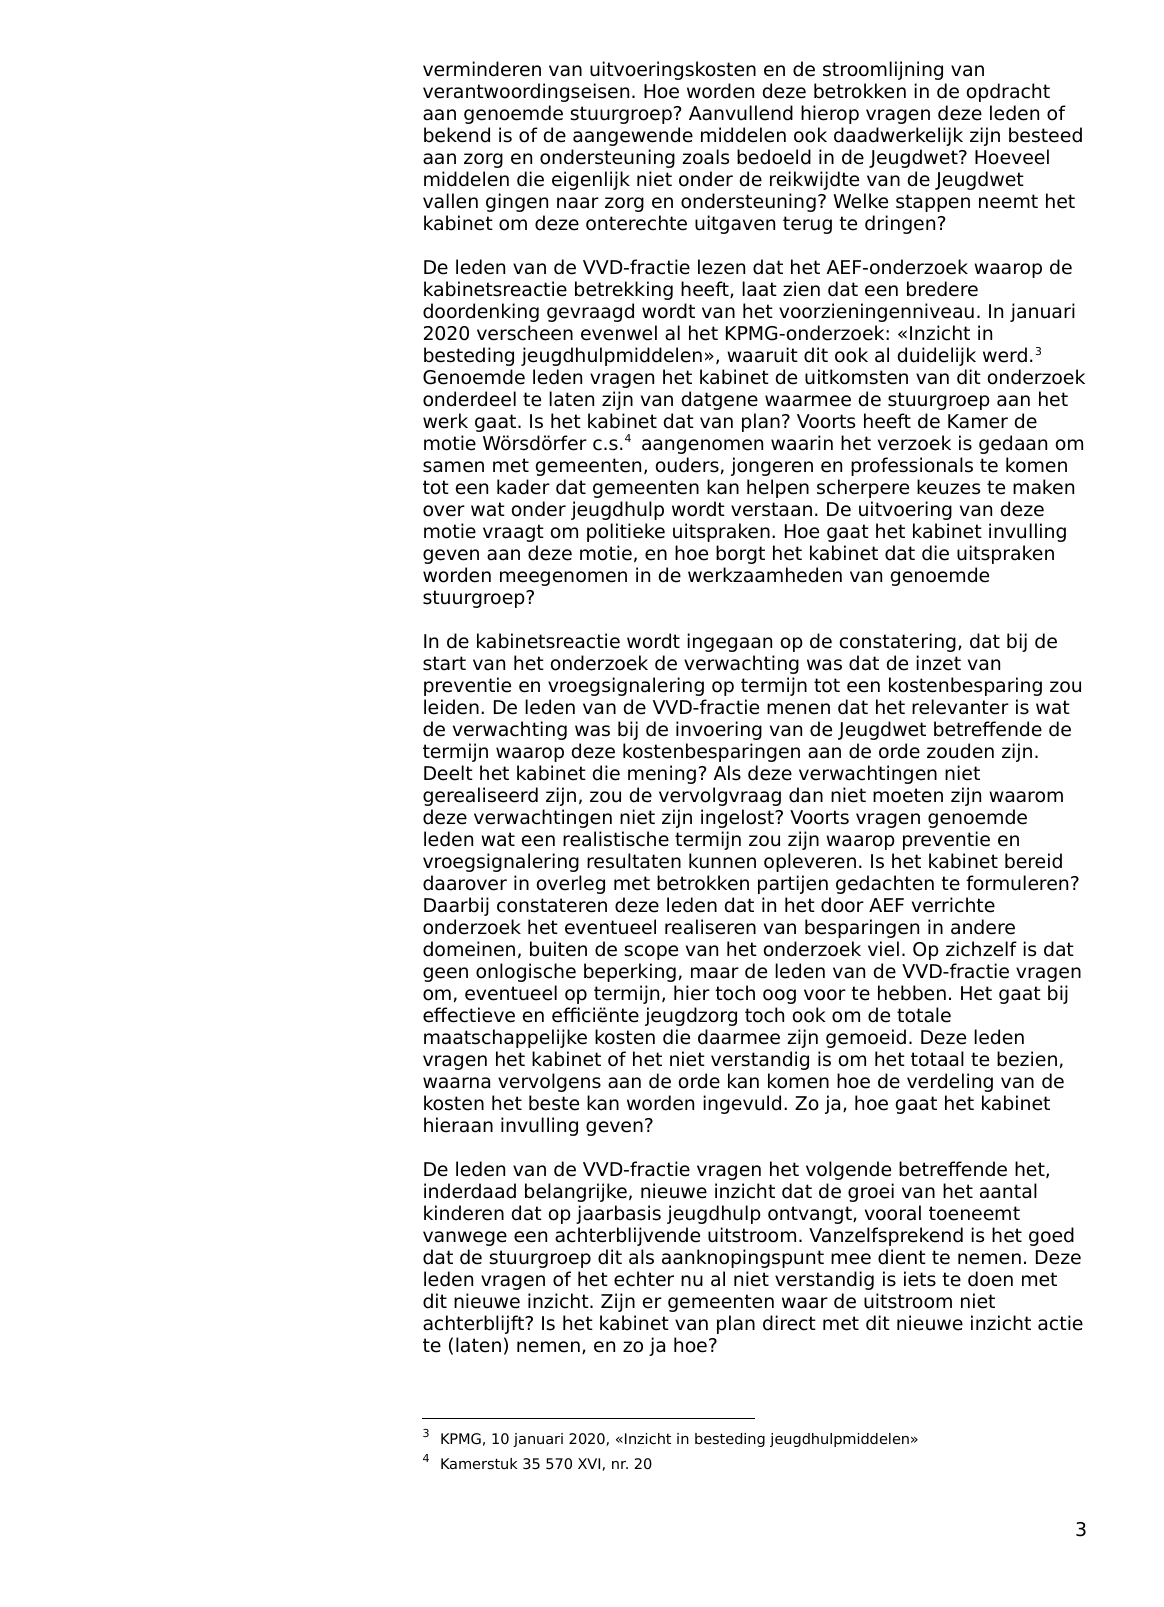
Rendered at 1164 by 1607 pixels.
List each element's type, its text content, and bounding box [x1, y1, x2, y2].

text De leden van de VVD-fractie lezen dat het AEF-onderzoek waarop de kabinetsreactie betrekking heeft, laat zien dat een bredere doordenking gevraagd wordt van het voorzieningenniveau. In januari 2020 verscheen evenwel al het KPMG-onderzoek: «Inzicht in besteding jeugdhulpmiddelen», waaruit dit ook al duidelijk werd. Genoemde leden vragen het kabinet de uitkomsten van dit onderzoek onderdeel te laten zijn van datgene waarmee de stuurgroep aan het werk gaat. Is het kabinet dat van plan? Voorts heeft de Kamer de motie Wörsdörfer c.s. aangenomen waarin het verzoek is gedaan om samen met gemeenten, ouders, jongeren en professionals te komen tot een kader dat gemeenten kan helpen scherpere keuzes te maken over wat onder jeugdhulp wordt verstaan. De uitvoering van deze motie vraagt om politieke uitspraken. Hoe gaat het kabinet invulling geven aan deze motie, en hoe borgt het kabinet dat die uitspraken worden meegenomen in de werkzaamheden van genoemde stuurgroep? [422, 257, 1087, 609]
text De leden van de VVD-fractie vragen het volgende betreffende het, inderdaad belangrijke, nieuwe inzicht dat de groei van het aantal kinderen dat op jaarbasis jeugdhulp ontvangt, vooral toeneemt vanwege een achterblijvende uitstroom. Vanzelfsprekend is het goed dat de stuurgroep dit als aanknopingspunt mee dient te nemen. Deze leden vragen of het echter nu al niet verstandig is iets te doen met dit nieuwe inzicht. Zijn er gemeenten waar de uitstroom niet achterblijft? Is het kabinet van plan direct met dit nieuwe inzicht actie te (laten) nemen, en zo ja hoe? [422, 1159, 1087, 1356]
text In de kabinetsreactie wordt ingegaan op de constatering, dat bij de start van het onderzoek de verwachting was dat de inzet van preventie en vroegsignalering op termijn tot een kostenbesparing zou leiden. De leden van de VVD-fractie menen dat het relevanter is wat de verwachting was bij de invoering van de Jeugdwet betreffende de termijn waarop deze kostenbesparingen aan de orde zouden zijn. Deelt het kabinet die mening? Als deze verwachtingen niet gerealiseerd zijn, zou de vervolgvraag dan niet moeten zijn waarom deze verwachtingen niet zijn ingelost? Voorts vragen genoemde leden wat een realistische termijn zou zijn waarop preventie en vroegsignalering resultaten kunnen opleveren. Is het kabinet bereid daarover in overleg met betrokken partijen gedachten te formuleren? Daarbij constateren deze leden dat in het door AEF verrichte onderzoek het eventueel realiseren van besparingen in andere domeinen, buiten de scope van het onderzoek viel. Op zichzelf is dat geen onlogische beperking, maar de leden van de VVD-fractie vragen om, eventueel op termijn, hier toch oog voor te hebben. Het gaat bij effectieve en efficiënte jeugdzorg toch ook om de totale maatschappelijke kosten die daarmee zijn gemoeid. Deze leden vragen het kabinet of het niet verstandig is om het totaal te bezien, waarna vervolgens aan de orde kan komen hoe de verdeling van de kosten het beste kan worden ingevuld. Zo ja, hoe gaat het kabinet hieraan invulling geven? [422, 631, 1087, 1136]
text Kamerstuk 35 570 XVI, nr. 20 [422, 1452, 1087, 1474]
text verminderen van uitvoeringskosten en de stroomlijning van verantwoordingseisen. Hoe worden deze betrokken in de opdracht aan genoemde stuurgroep? Aanvullend hierop vragen deze leden of bekend is of de aangewende middelen ook daadwerkelijk zijn besteed aan zorg en ondersteuning zoals bedoeld in de Jeugdwet? Hoeveel middelen die eigenlijk niet onder de reikwijdte van de Jeugdwet vallen gingen naar zorg en ondersteuning? Welke stappen neemt het kabinet om deze onterechte uitgaven terug te dringen? [422, 59, 1087, 235]
text KPMG, 10 januari 2020, «Inzicht in besteding jeugdhulpmiddelen» [422, 1427, 1087, 1449]
